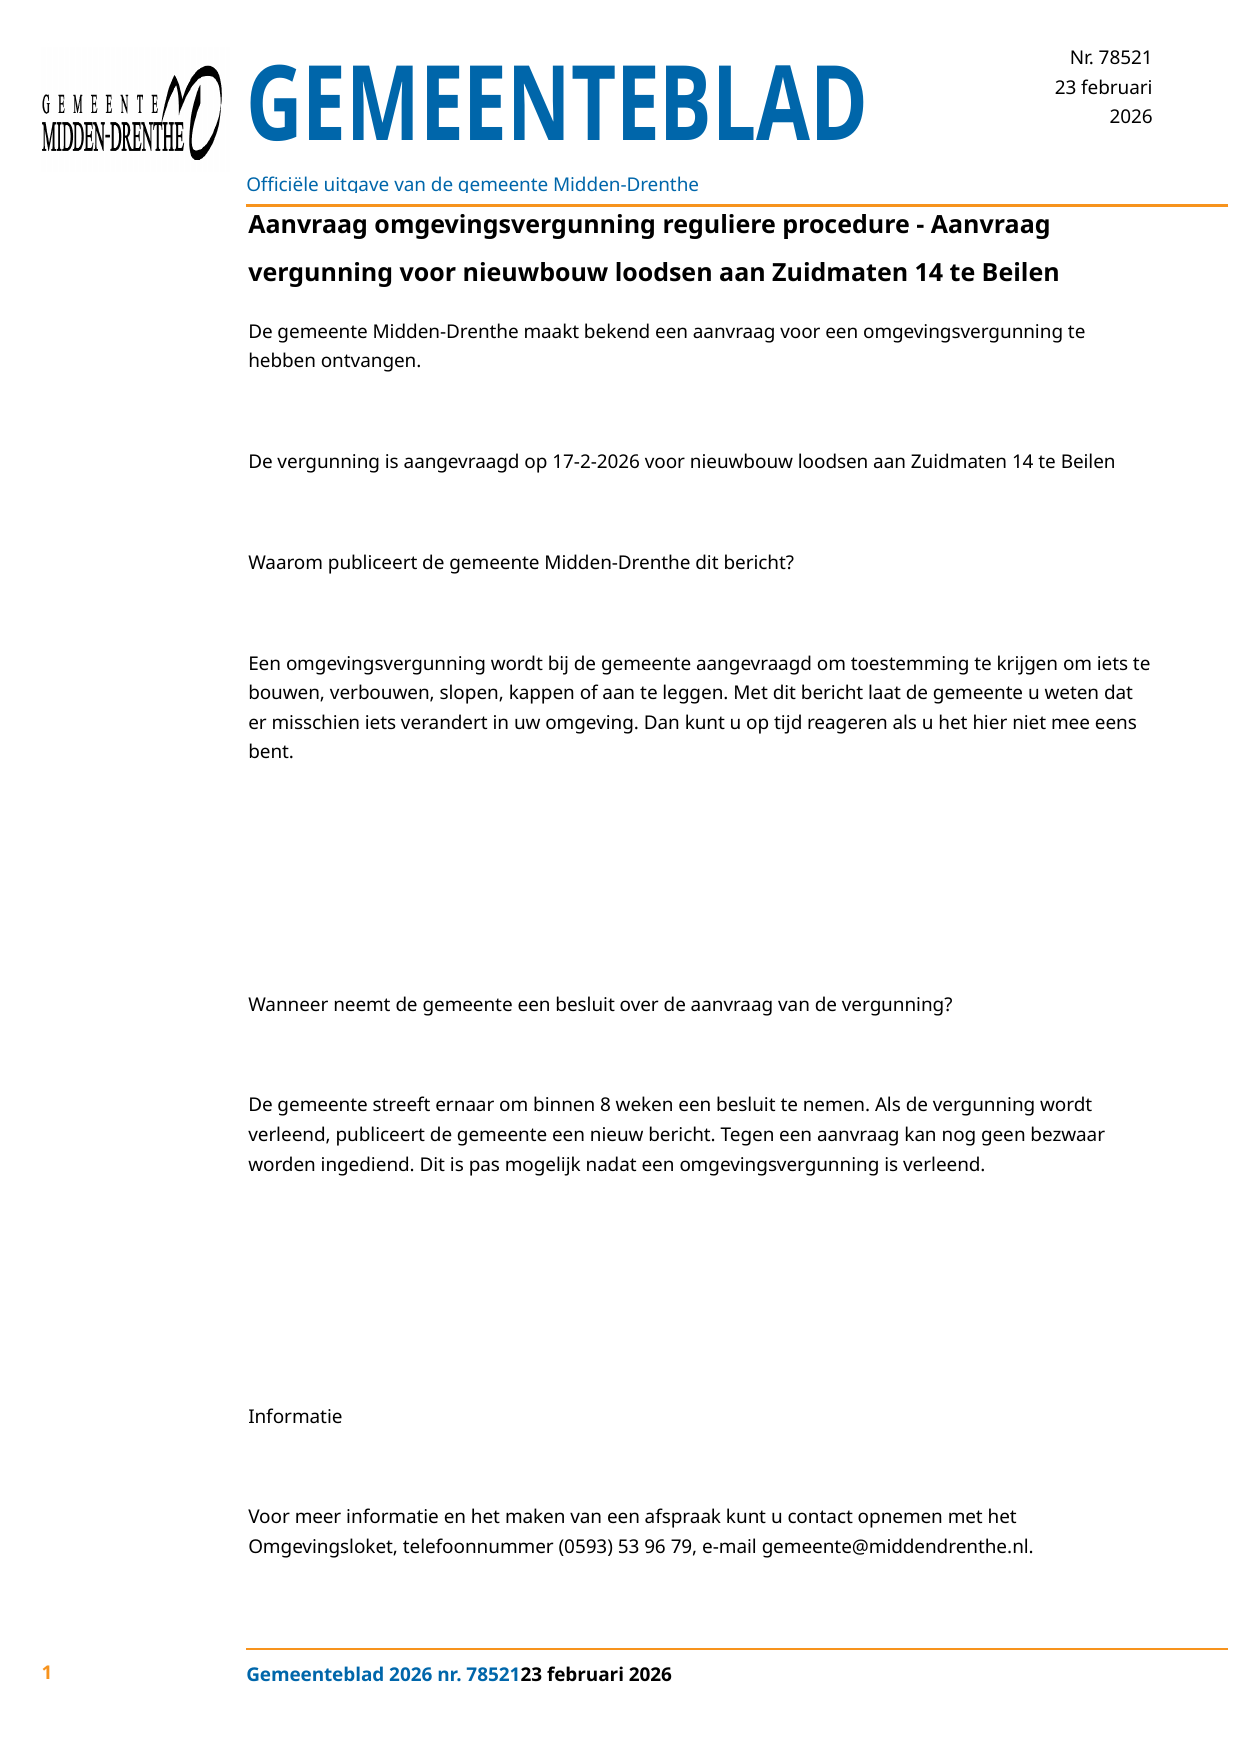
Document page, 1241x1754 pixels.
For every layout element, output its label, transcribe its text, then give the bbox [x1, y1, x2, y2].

text Voor meer informatie en het maken van een afspraak kunt u contact opnemen met het Omgevingsloket, telefoonnummer (0593) 53 96 79, e-mail gemeente@middendrenthe.nl. [248, 1504, 1152, 1559]
picture [41, 47, 231, 172]
text Een omgevingsvergunning wordt bij de gemeente aangevraagd om toestemming te krijgen om iets te bouwen, verbouwen, slopen, kappen of aan te leggen. Met dit bericht laat de gemeente u weten dat er misschien iets verandert in uw omgeving. Dan kunt u op tijd reageren als u het hier niet mee eens bent. [248, 650, 1152, 764]
text De gemeente streeft ernaar om binnen 8 weken een besluit te nemen. Als de vergunning wordt verleend, publiceert de gemeente een nieuw bericht. Tegen een aanvraag kan nog geen bezwaar worden ingediend. Dit is pas mogelijk nadat een omgevingsvergunning is verleend. [248, 1092, 1152, 1177]
text Waarom publiceert de gemeente Midden-Drenthe dit bericht? [248, 549, 1152, 575]
text De gemeente Midden-Drenthe maakt bekend een aanvraag voor een omgevingsvergunning te hebben ontvangen. [248, 318, 1152, 373]
text Informatie [248, 1403, 1152, 1429]
text Wanneer neemt de gemeente een besluit over de aanvraag van de vergunning? [248, 991, 1152, 1017]
text Aanvraag omgevingsvergunning reguliere procedure - Aanvraag vergunning voor nieuwbouw loodsen aan Zuidmaten 14 te Beilen [248, 207, 1152, 288]
text De vergunning is aangevraagd op 17-2-2026 voor nieuwbouw loodsen aan Zuidmaten 14 te Beilen [248, 448, 1152, 474]
